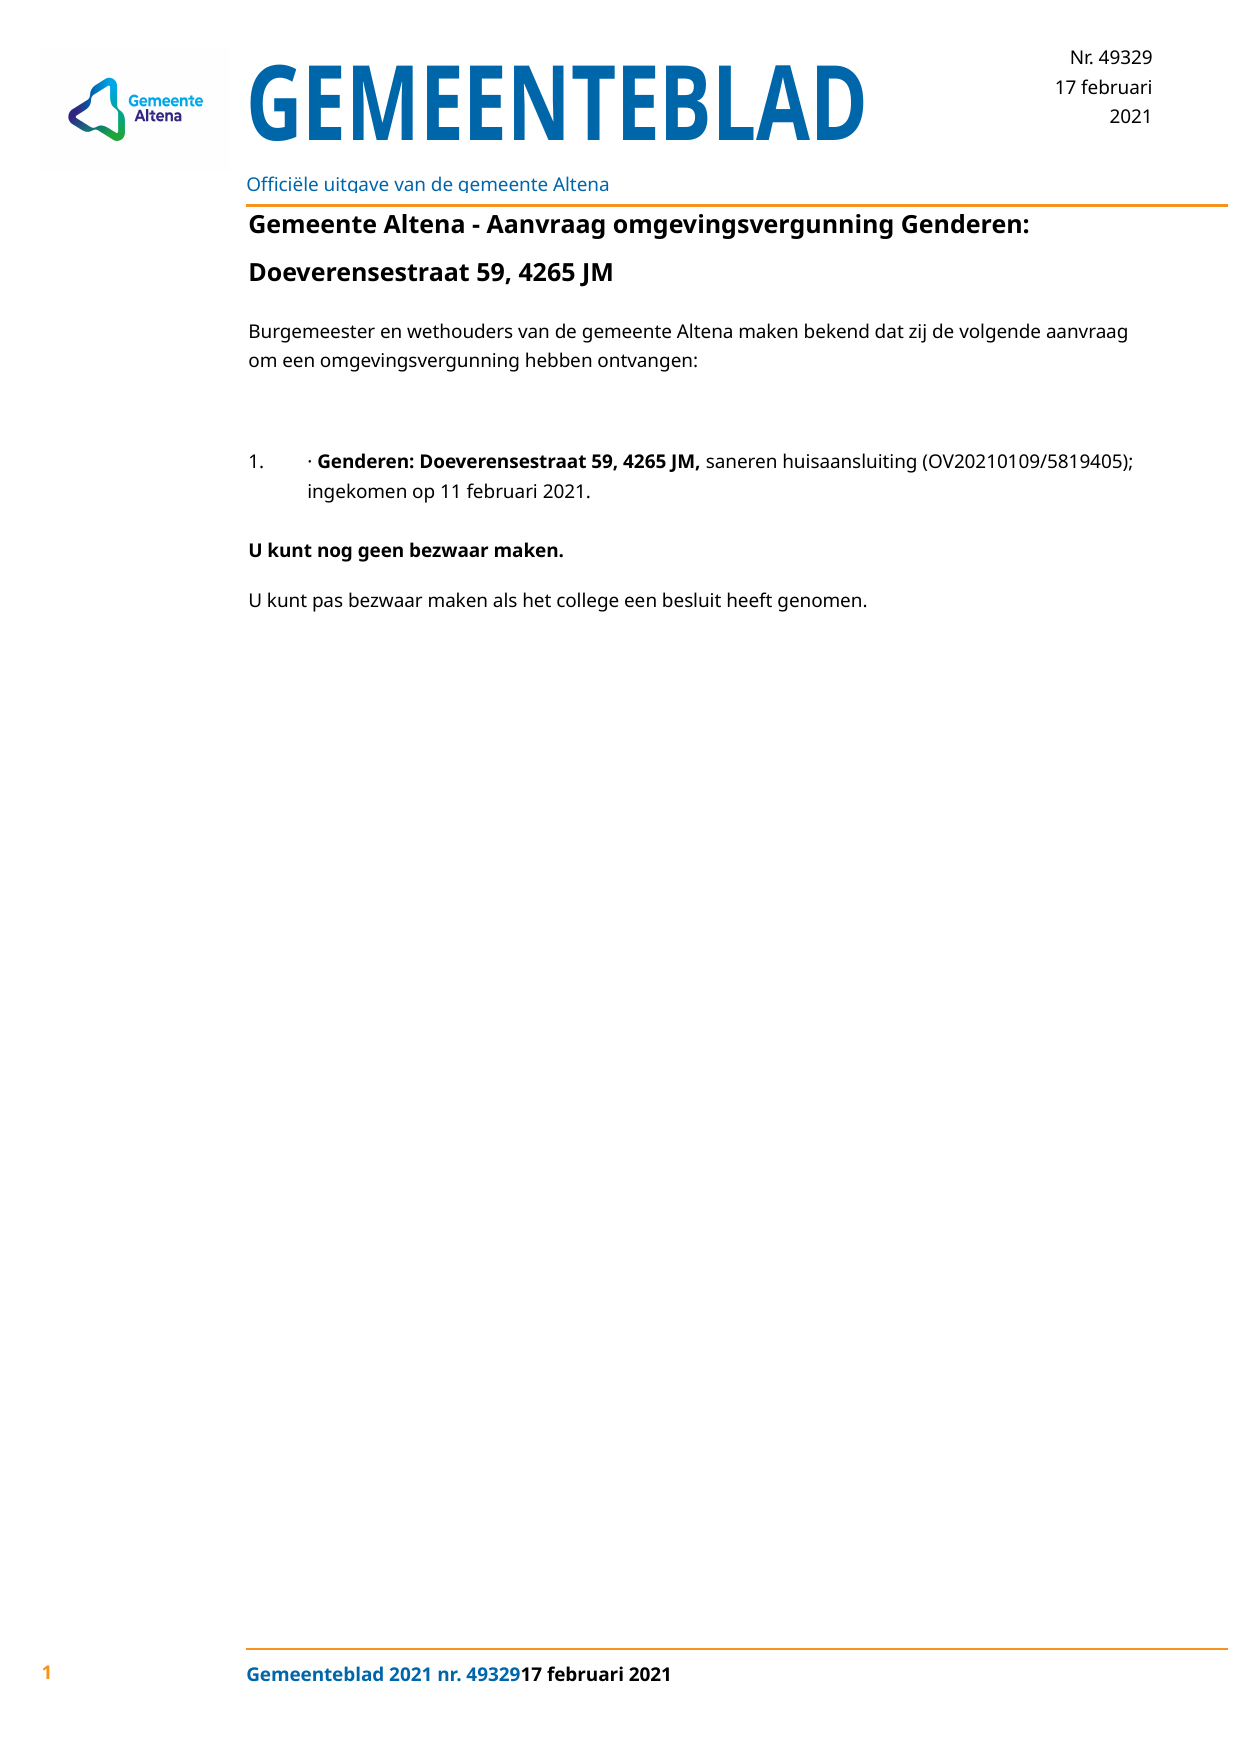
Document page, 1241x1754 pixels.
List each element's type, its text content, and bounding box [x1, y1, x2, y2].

picture [41, 47, 231, 172]
text U kunt nog geen bezwaar maken. [248, 537, 1152, 563]
text Burgemeester en wethouders van de gemeente Altena maken bekend dat zij de volgende aanvraag om een omgevingsvergunning hebben ontvangen: [248, 318, 1152, 373]
text U kunt pas bezwaar maken als het college een besluit heeft genomen. [248, 587, 1152, 613]
list · Genderen: Doeverensestraat 59, 4265 JM, saneren huisaansluiting (OV20210109/5819405); ingekomen op 11 februari 2021. [248, 448, 1152, 504]
text Gemeente Altena - Aanvraag omgevingsvergunning Genderen: Doeverensestraat 59, 4265 JM [248, 207, 1152, 288]
